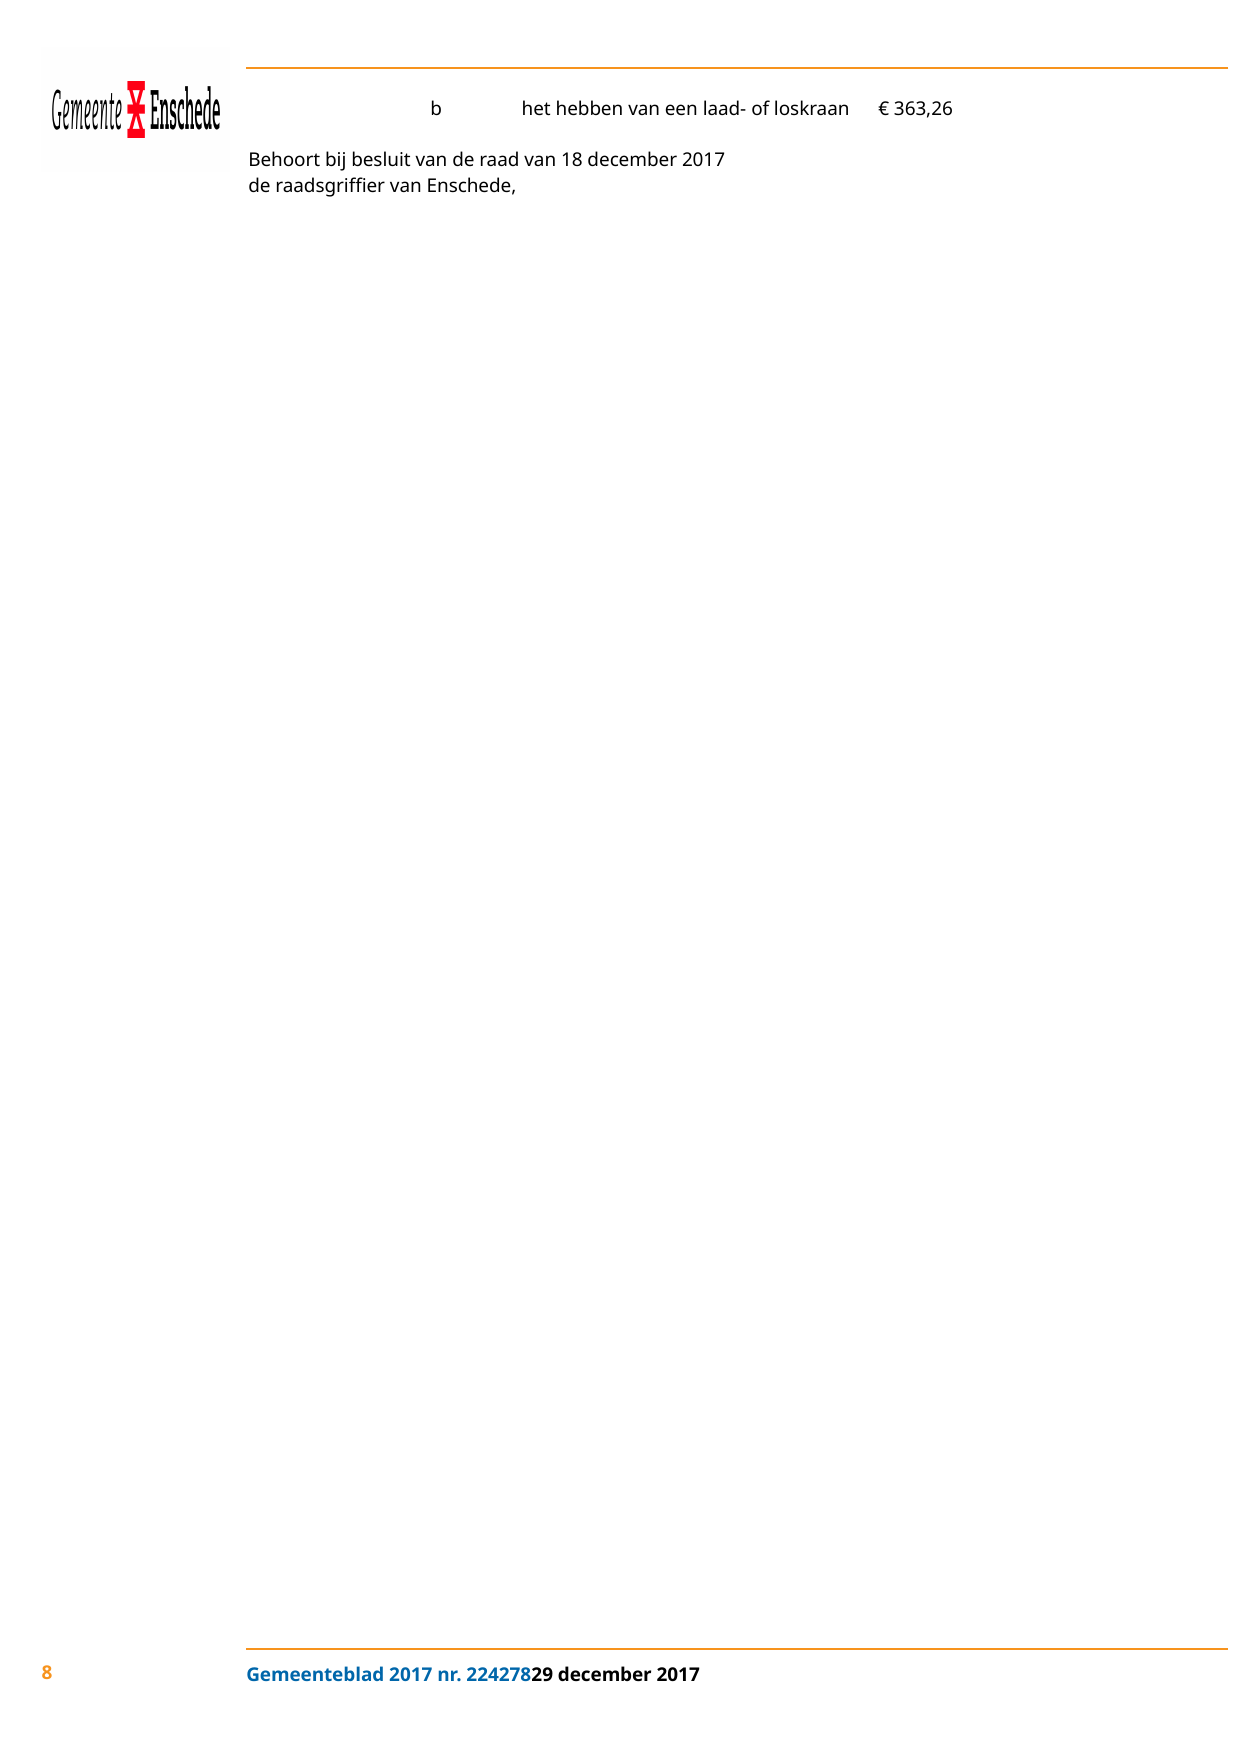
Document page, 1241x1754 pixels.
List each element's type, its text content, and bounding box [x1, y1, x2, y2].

table_cell de raadsgriffier van Enschede, [248, 172, 878, 198]
table_cell [248, 121, 430, 146]
table_cell Behoort bij besluit van de raad van 18 december 2017 [248, 146, 878, 172]
table_cell [878, 249, 1060, 275]
table_cell [521, 198, 878, 223]
table_cell [521, 121, 878, 146]
table_cell [878, 224, 1060, 249]
table_cell [878, 146, 1060, 172]
picture [41, 47, 231, 172]
table_cell [878, 198, 1060, 223]
table_cell [878, 121, 1060, 146]
table_cell [248, 249, 878, 275]
table_cell [248, 95, 430, 121]
table_cell [878, 172, 1060, 198]
table_cell [430, 121, 521, 146]
table_cell [248, 198, 521, 223]
table_cell € 363,26 [878, 95, 1060, 121]
table_cell [248, 224, 878, 249]
table_cell b [430, 95, 521, 121]
table_cell het hebben van een laad- of loskraan [521, 95, 878, 121]
